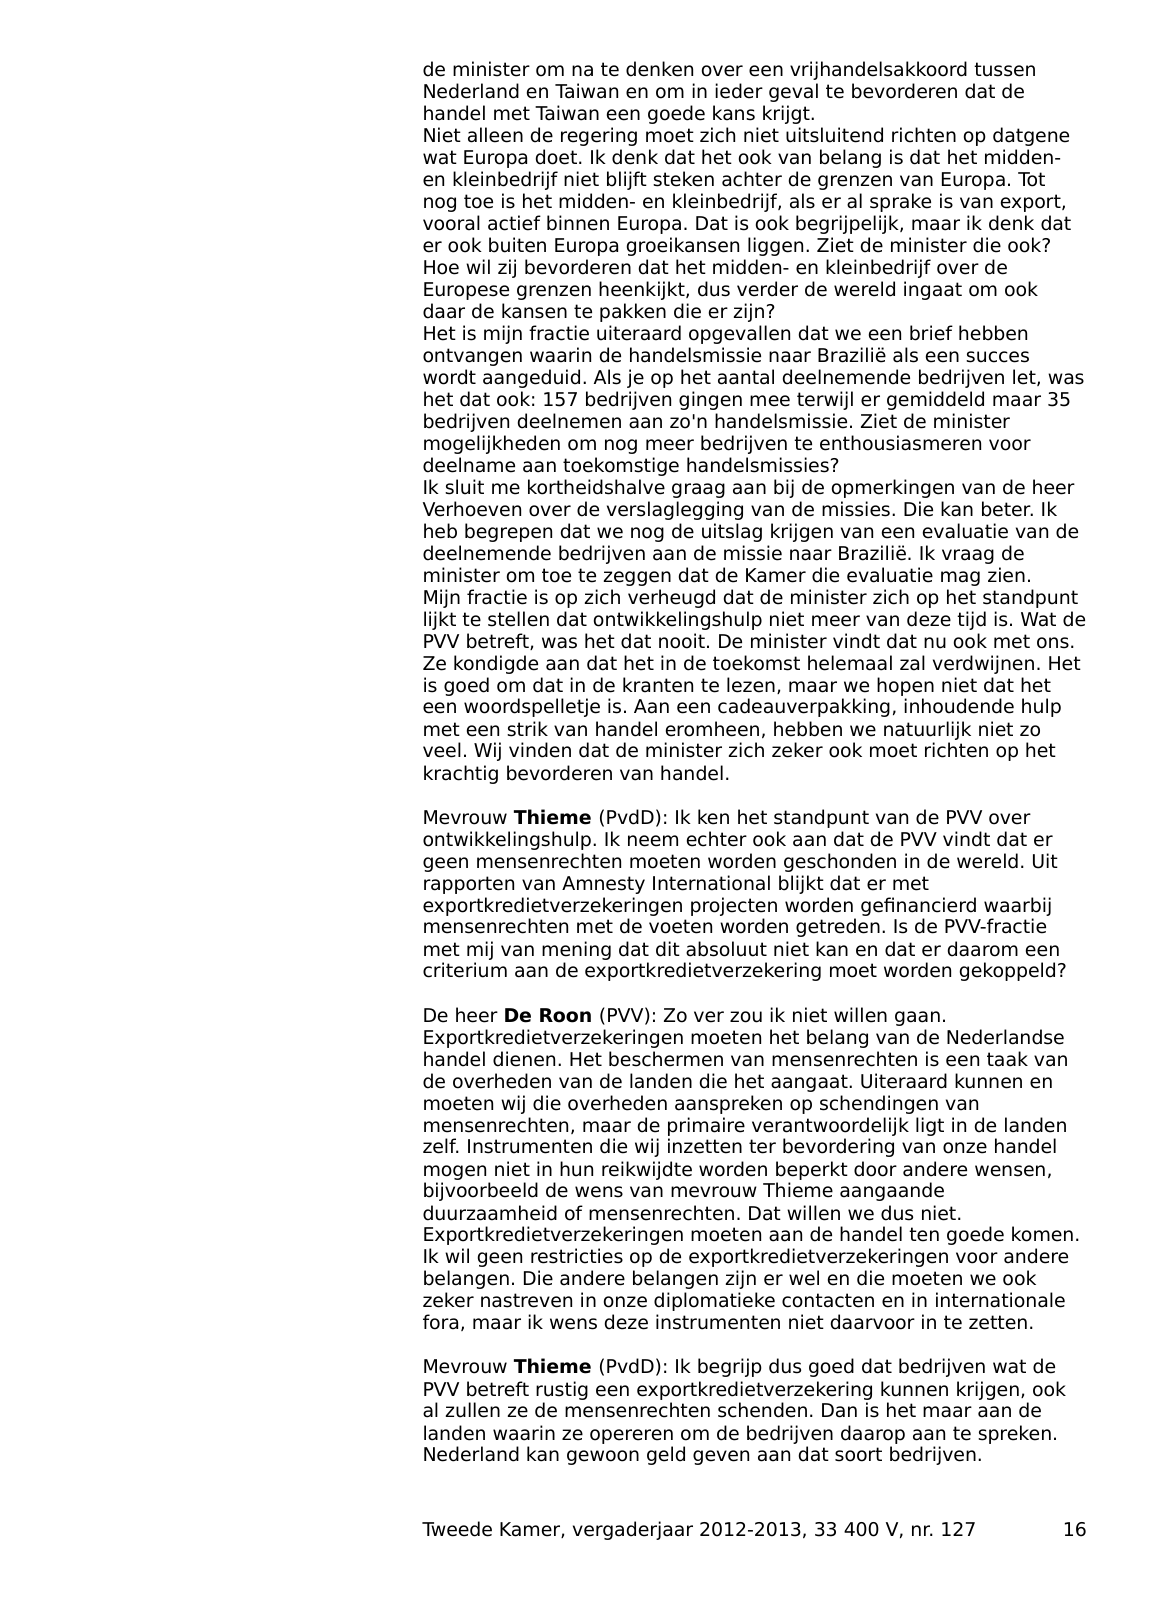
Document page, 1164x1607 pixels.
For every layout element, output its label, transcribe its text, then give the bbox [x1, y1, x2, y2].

text Niet alleen de regering moet zich niet uitsluitend richten op datgene wat Europa doet. Ik denk dat het ook van belang is dat het midden- en kleinbedrijf niet blijft steken achter de grenzen van Europa. Tot nog toe is het midden- en kleinbedrijf, als er al sprake is van export, vooral actief binnen Europa. Dat is ook begrijpelijk, maar ik denk dat er ook buiten Europa groeikansen liggen. Ziet de minister die ook? Hoe wil zij bevorderen dat het midden- en kleinbedrijf over de Europese grenzen heenkijkt, dus verder de wereld ingaat om ook daar de kansen te pakken die er zijn? [422, 125, 1087, 323]
text de minister om na te denken over een vrijhandelsakkoord tussen Nederland en Taiwan en om in ieder geval te bevorderen dat de handel met Taiwan een goede kans krijgt. [422, 59, 1087, 125]
text Ik sluit me kortheidshalve graag aan bij de opmerkingen van de heer Verhoeven over de verslaglegging van de missies. Die kan beter. Ik heb begrepen dat we nog de uitslag krijgen van een evaluatie van de deelnemende bedrijven aan de missie naar Brazilië. Ik vraag de minister om toe te zeggen dat de Kamer die evaluatie mag zien. [422, 477, 1087, 587]
text Het is mijn fractie uiteraard opgevallen dat we een brief hebben ontvangen waarin de handelsmissie naar Brazilië als een succes wordt aangeduid. Als je op het aantal deelnemende bedrijven let, was het dat ook: 157 bedrijven gingen mee terwijl er gemiddeld maar 35 bedrijven deelnemen aan zo'n handelsmissie. Ziet de minister mogelijkheden om nog meer bedrijven te enthousiasmeren voor deelname aan toekomstige handelsmissies? [422, 323, 1087, 477]
text Mijn fractie is op zich verheugd dat de minister zich op het standpunt lijkt te stellen dat ontwikkelingshulp niet meer van deze tijd is. Wat de PVV betreft, was het dat nooit. De minister vindt dat nu ook met ons. Ze kondigde aan dat het in de toekomst helemaal zal verdwijnen. Het is goed om dat in de kranten te lezen, maar we hopen niet dat het een woordspelletje is. Aan een cadeauverpakking, inhoudende hulp met een strik van handel eromheen, hebben we natuurlijk niet zo veel. Wij vinden dat de minister zich zeker ook moet richten op het krachtig bevorderen van handel. [422, 587, 1087, 784]
text Mevrouw Thieme (PvdD): Ik ken het standpunt van de PVV over ontwikkelingshulp. Ik neem echter ook aan dat de PVV vindt dat er geen mensenrechten moeten worden geschonden in de wereld. Uit rapporten van Amnesty International blijkt dat er met exportkredietverzekeringen projecten worden gefinancierd waarbij mensenrechten met de voeten worden getreden. Is de PVV-fractie met mij van mening dat dit absoluut niet kan en dat er daarom een criterium aan de exportkredietverzekering moet worden gekoppeld? [422, 807, 1087, 982]
text De heer De Roon (PVV): Zo ver zou ik niet willen gaan. Exportkredietverzekeringen moeten het belang van de Nederlandse handel dienen. Het beschermen van mensenrechten is een taak van de overheden van de landen die het aangaat. Uiteraard kunnen en moeten wij die overheden aanspreken op schendingen van mensenrechten, maar de primaire verantwoordelijk ligt in de landen zelf. Instrumenten die wij inzetten ter bevordering van onze handel mogen niet in hun reikwijdte worden beperkt door andere wensen, bijvoorbeeld de wens van mevrouw Thieme aangaande duurzaamheid of mensenrechten. Dat willen we dus niet. Exportkredietverzekeringen moeten aan de handel ten goede komen. Ik wil geen restricties op de exportkredietverzekeringen voor andere belangen. Die andere belangen zijn er wel en die moeten we ook zeker nastreven in onze diplomatieke contacten en in internationale fora, maar ik wens deze instrumenten niet daarvoor in te zetten. [422, 1004, 1087, 1334]
text Mevrouw Thieme (PvdD): Ik begrijp dus goed dat bedrijven wat de PVV betreft rustig een exportkredietverzekering kunnen krijgen, ook al zullen ze de mensenrechten schenden. Dan is het maar aan de landen waarin ze opereren om de bedrijven daarop aan te spreken. Nederland kan gewoon geld geven aan dat soort bedrijven. [422, 1356, 1087, 1466]
